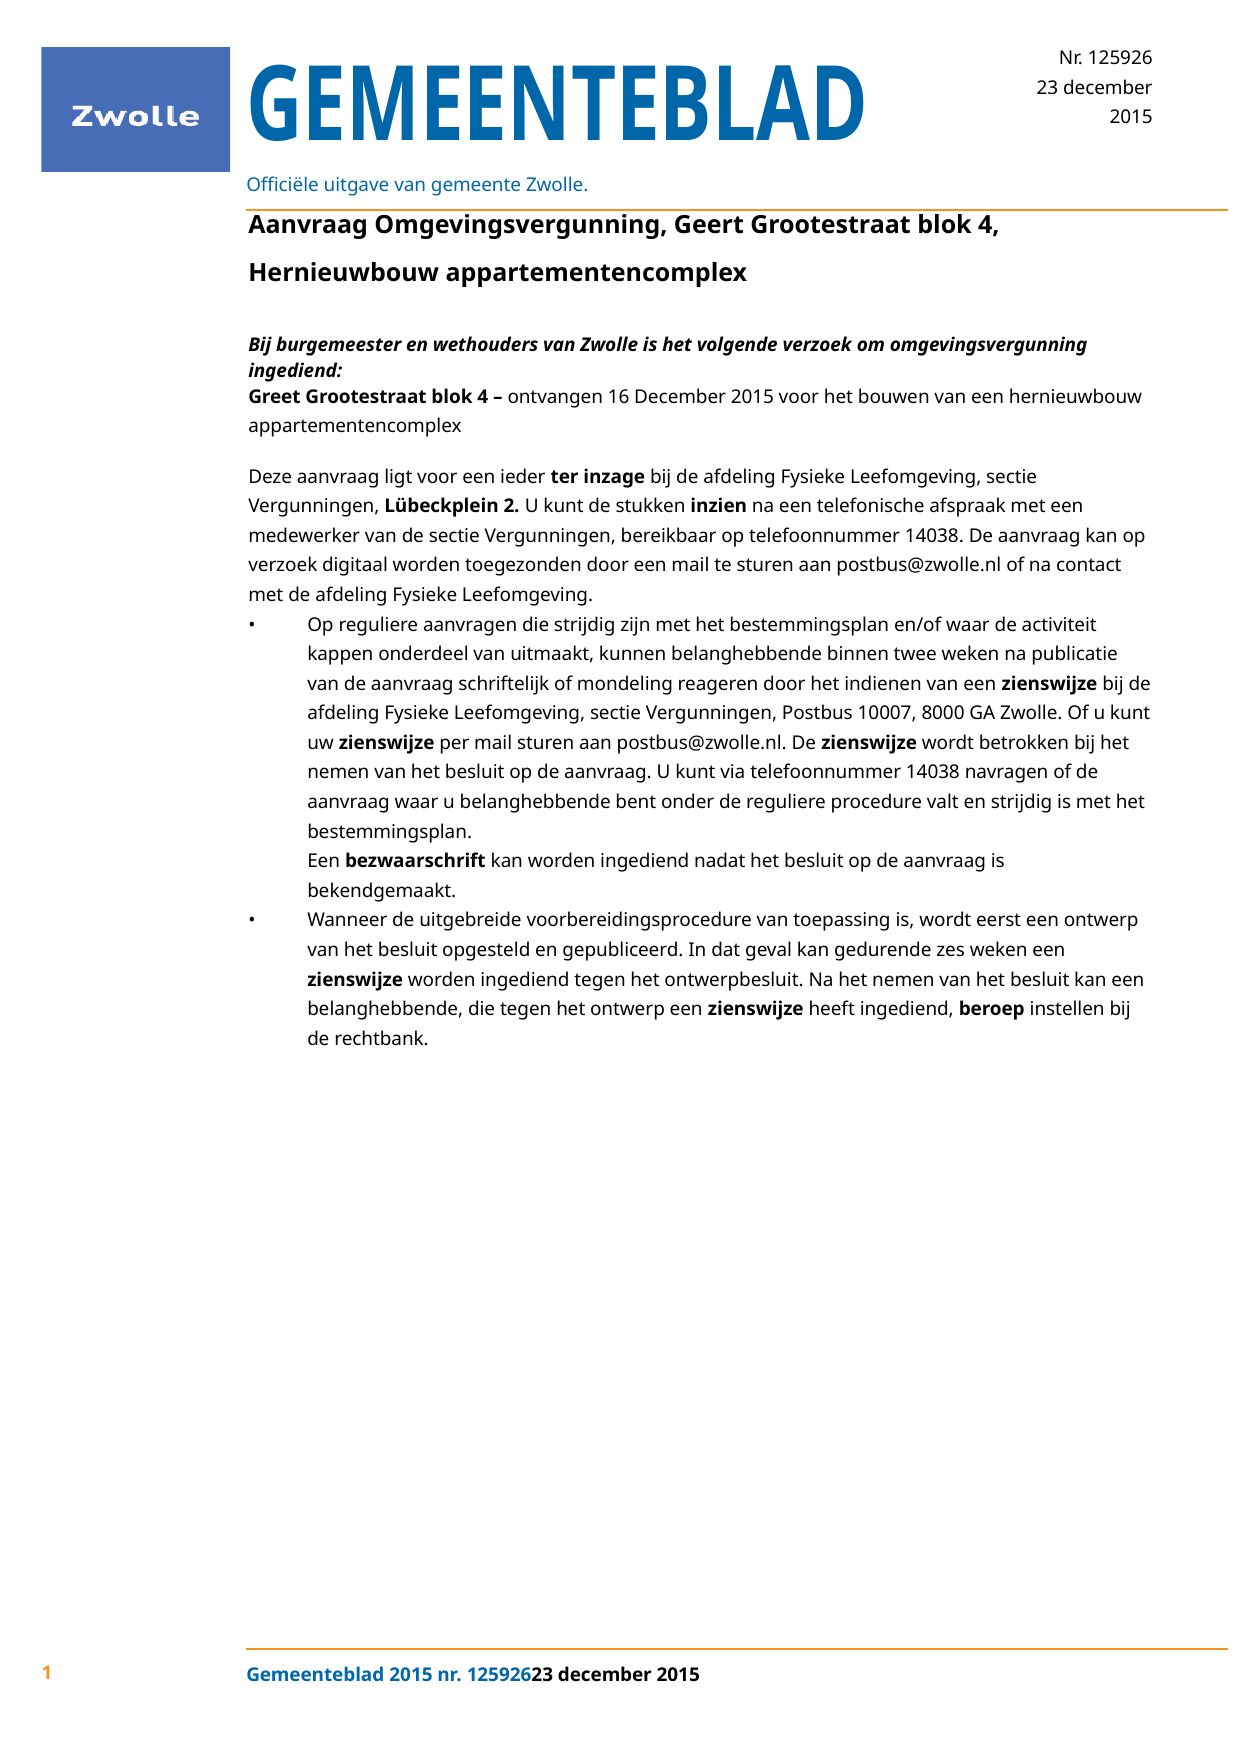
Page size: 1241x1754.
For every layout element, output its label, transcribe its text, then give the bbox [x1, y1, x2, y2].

list Een bezwaarschrift kan worden ingediend nadat het besluit op de aanvraag is bekendgemaakt. [248, 847, 1152, 903]
text Bij burgemeester en wethouders van Zwolle is het volgende verzoek om omgevingsvergunning ingediend: [248, 331, 1152, 383]
list Wanneer de uitgebreide voorbereidingsprocedure van toepassing is, wordt eerst een ontwerp van het besluit opgesteld en gepubliceerd. In dat geval kan gedurende zes weken een zienswijze worden ingediend tegen het ontwerpbesluit. Na het nemen van het besluit kan een belanghebbende, die tegen het ontwerp een zienswijze heeft ingediend, beroep instellen bij de rechtbank. [248, 907, 1152, 1051]
text Aanvraag Omgevingsvergunning, Geert Grootestraat blok 4, Hernieuwbouw appartementencomplex [248, 211, 1152, 288]
list Op reguliere aanvragen die strijdig zijn met het bestemmingsplan en/of waar de activiteit kappen onderdeel van uitmaakt, kunnen belanghebbende binnen twee weken na publicatie van de aanvraag schriftelijk of mondeling reageren door het indienen van een zienswijze bij de afdeling Fysieke Leefomgeving, sectie Vergunningen, Postbus 10007, 8000 GA Zwolle. Of u kunt uw zienswijze per mail sturen aan postbus@zwolle.nl. De zienswijze wordt betrokken bij het nemen van het besluit op de aanvraag. U kunt via telefoonnummer 14038 navragen of de aanvraag waar u belanghebbende bent onder de reguliere procedure valt en strijdig is met het bestemmingsplan. [248, 611, 1152, 844]
text Greet Grootestraat blok 4 – ontvangen 16 December 2015 voor het bouwen van een hernieuwbouw appartementencomplex [248, 383, 1152, 438]
text Deze aanvraag ligt voor een ieder ter inzage bij de afdeling Fysieke Leefomgeving, sectie Vergunningen, Lübeckplein 2. U kunt de stukken inzien na een telefonische afspraak met een medewerker van de sectie Vergunningen, bereikbaar op telefoonnummer 14038. De aanvraag kan op verzoek digitaal worden toegezonden door een mail te sturen aan postbus@zwolle.nl of na contact met de afdeling Fysieke Leefomgeving. [248, 463, 1152, 607]
picture [41, 47, 231, 172]
